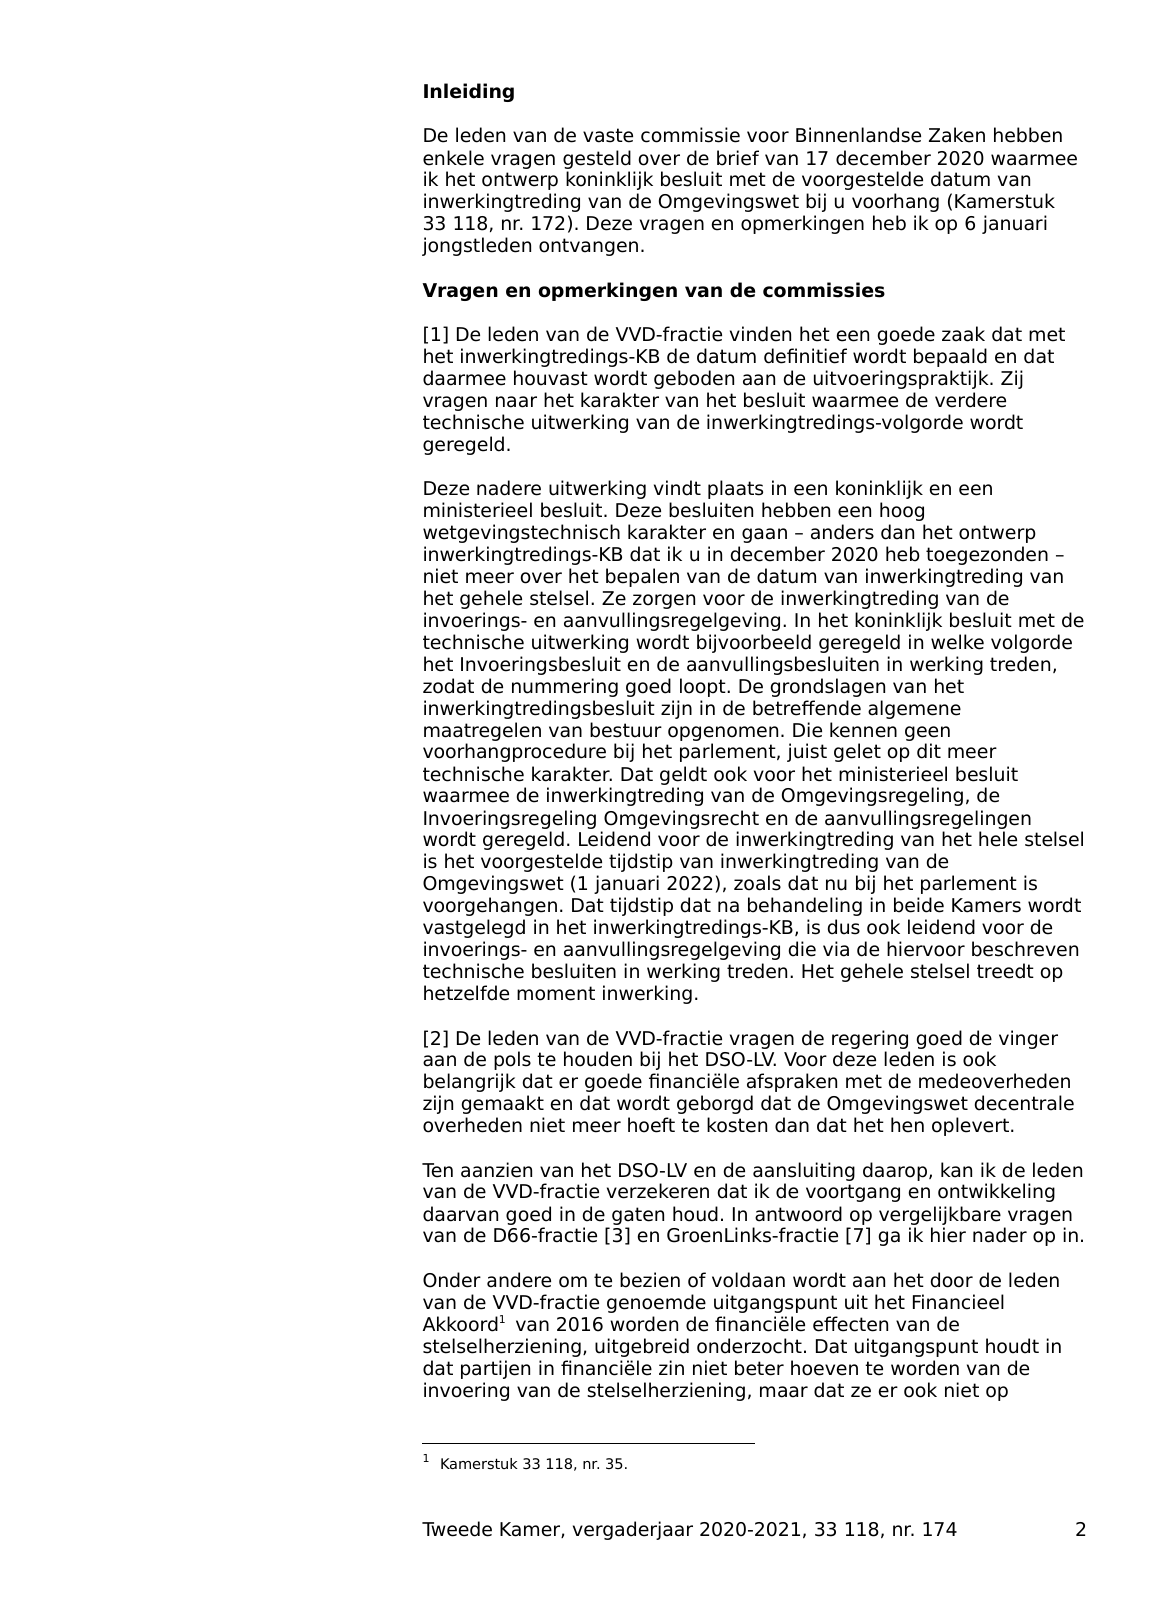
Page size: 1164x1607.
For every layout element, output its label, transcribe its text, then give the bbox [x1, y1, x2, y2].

text Ten aanzien van het DSO-LV en de aansluiting daarop, kan ik de leden van de VVD-fractie verzekeren dat ik de voortgang en ontwikkeling daarvan goed in de gaten houd. In antwoord op vergelijkbare vragen van de D66-fractie [3] en GroenLinks-fractie [7] ga ik hier nader op in. [422, 1159, 1087, 1247]
text [1] De leden van de VVD-fractie vinden het een goede zaak dat met het inwerkingtredings-KB de datum definitief wordt bepaald en dat daarmee houvast wordt geboden aan de uitvoeringspraktijk. Zij vragen naar het karakter van het besluit waarmee de verdere technische uitwerking van de inwerkingtredings-volgorde wordt geregeld. [422, 324, 1087, 456]
text Kamerstuk 33 118, nr. 35. [422, 1452, 1087, 1474]
subtitle Inleiding [422, 81, 1087, 103]
text Onder andere om te bezien of voldaan wordt aan het door de leden van de VVD-fractie genoemde uitgangspunt uit het Financieel Akkoord van 2016 worden de financiële effecten van de stelselherziening, uitgebreid onderzocht. Dat uitgangspunt houdt in dat partijen in financiële zin niet beter hoeven te worden van de invoering van de stelselherziening, maar dat ze er ook niet op [422, 1269, 1087, 1401]
subtitle Vragen en opmerkingen van de commissies [422, 279, 1087, 301]
text [2] De leden van de VVD-fractie vragen de regering goed de vinger aan de pols te houden bij het DSO-LV. Voor deze leden is ook belangrijk dat er goede financiële afspraken met de medeoverheden zijn gemaakt en dat wordt geborgd dat de Omgevingswet decentrale overheden niet meer hoeft te kosten dan dat het hen oplevert. [422, 1027, 1087, 1137]
text Deze nadere uitwerking vindt plaats in een koninklijk en een ministerieel besluit. Deze besluiten hebben een hoog wetgevingstechnisch karakter en gaan – anders dan het ontwerp inwerkingtredings-KB dat ik u in december 2020 heb toegezonden – niet meer over het bepalen van de datum van inwerkingtreding van het gehele stelsel. Ze zorgen voor de inwerkingtreding van de invoerings- en aanvullingsregelgeving. In het koninklijk besluit met de technische uitwerking wordt bijvoorbeeld geregeld in welke volgorde het Invoeringsbesluit en de aanvullingsbesluiten in werking treden, zodat de nummering goed loopt. De grondslagen van het inwerkingtredingsbesluit zijn in de betreffende algemene maatregelen van bestuur opgenomen. Die kennen geen voorhangprocedure bij het parlement, juist gelet op dit meer technische karakter. Dat geldt ook voor het ministerieel besluit waarmee de inwerkingtreding van de Omgevingsregeling, de Invoeringsregeling Omgevingsrecht en de aanvullingsregelingen wordt geregeld. Leidend voor de inwerkingtreding van het hele stelsel is het voorgestelde tijdstip van inwerkingtreding van de Omgevingswet (1 januari 2022), zoals dat nu bij het parlement is voorgehangen. Dat tijdstip dat na behandeling in beide Kamers wordt vastgelegd in het inwerkingtredings-KB, is dus ook leidend voor de invoerings- en aanvullingsregelgeving die via de hiervoor beschreven technische besluiten in werking treden. Het gehele stelsel treedt op hetzelfde moment inwerking. [422, 478, 1087, 1005]
text De leden van de vaste commissie voor Binnenlandse Zaken hebben enkele vragen gesteld over de brief van 17 december 2020 waarmee ik het ontwerp koninklijk besluit met de voorgestelde datum van inwerkingtreding van de Omgevingswet bij u voorhang (Kamerstuk 33 118, nr. 172). Deze vragen en opmerkingen heb ik op 6 januari jongstleden ontvangen. [422, 125, 1087, 257]
